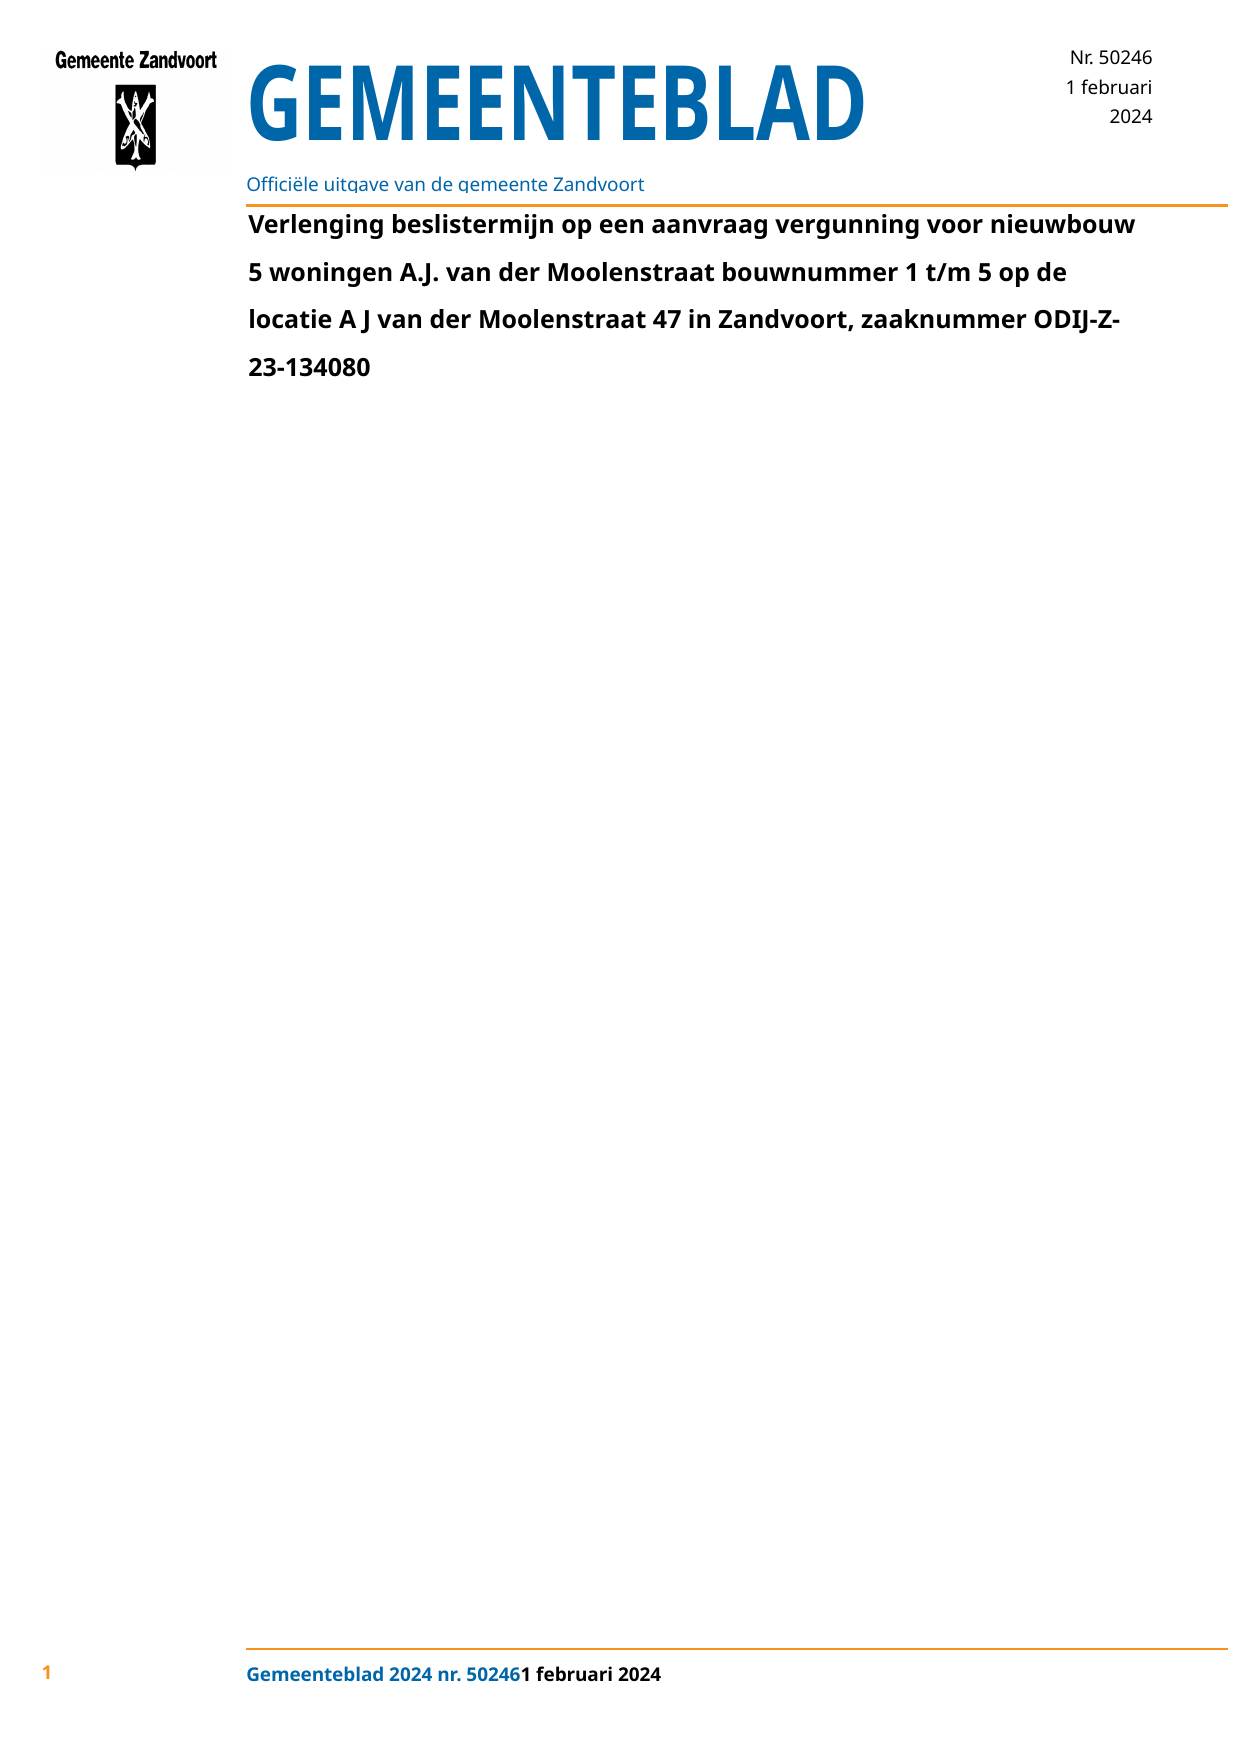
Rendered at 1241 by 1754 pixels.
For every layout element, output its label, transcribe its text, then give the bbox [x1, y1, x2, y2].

text Verlenging beslistermijn op een aanvraag vergunning voor nieuwbouw 5 woningen A.J. van der Moolenstraat bouwnummer 1 t/m 5 op de locatie A J van der Moolenstraat 47 in Zandvoort, zaaknummer ODIJ-Z-23-134080 [248, 207, 1152, 384]
picture [41, 47, 231, 172]
